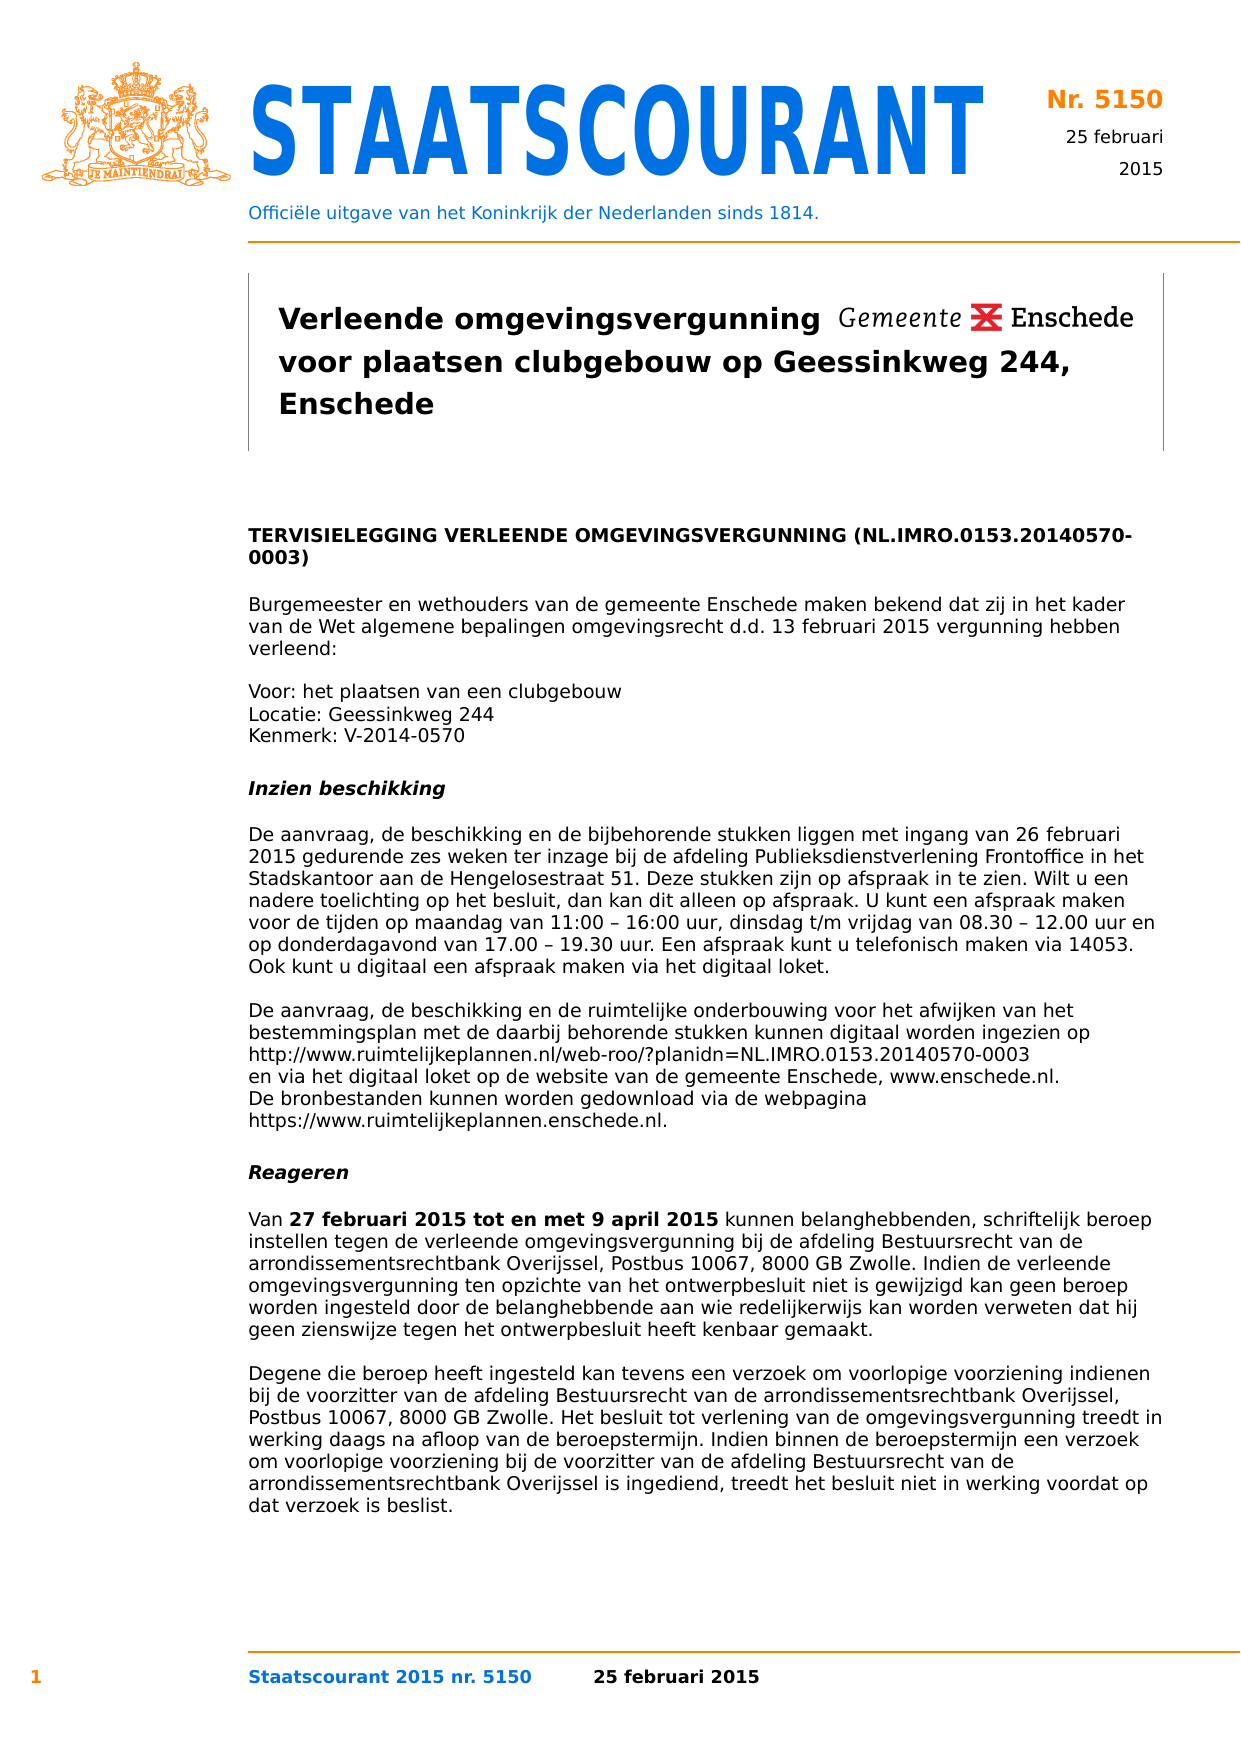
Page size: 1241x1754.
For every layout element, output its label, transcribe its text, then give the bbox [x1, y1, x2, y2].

table_cell 2015 [998, 153, 1240, 203]
text Locatie: Geessinkweg 244 [248, 703, 1163, 725]
table_header [25, 62, 248, 241]
subtitle Inzien beschikking [248, 777, 1163, 799]
text De aanvraag, de beschikking en de bijbehorende stukken liggen met ingang van 26 februari 2015 gedurende zes weken ter inzage bij de afdeling Publieksdienstverlening Frontoffice in het Stadskantoor aan de Hengelosestraat 51. Deze stukken zijn op afspraak in te zien. Wilt u een nadere toelichting op het besluit, dan kan dit alleen op afspraak. U kunt een afspraak maken voor de tijden op maandag van 11:00 – 16:00 uur, dinsdag t/m vrijdag van 08.30 – 12.00 uur en op donderdagavond van 17.00 – 19.30 uur. Een afspraak kunt u telefonisch maken via 14053. Ook kunt u digitaal een afspraak maken via het digitaal loket. [248, 824, 1163, 978]
text Degene die beroep heeft ingesteld kan tevens een verzoek om voorlopige voorziening indienen bij de voorzitter van de afdeling Bestuursrecht van de arrondissementsrechtbank Overijssel, Postbus 10067, 8000 GB Zwolle. Het besluit tot verlening van de omgevingsvergunning treedt in werking daags na afloop van de beroepstermijn. Indien binnen de beroepstermijn een verzoek om voorlopige voorziening bij de voorzitter van de afdeling Bestuursrecht van de arrondissementsrechtbank Overijssel is ingediend, treedt het besluit niet in werking voordat op dat verzoek is beslist. [248, 1363, 1163, 1517]
text Van 27 februari 2015 tot en met 9 april 2015 kunnen belanghebbenden, schriftelijk beroep instellen tegen de verleende omgevingsvergunning bij de afdeling Bestuursrecht van de arrondissementsrechtbank Overijssel, Postbus 10067, 8000 GB Zwolle. Indien de verleende omgevingsvergunning ten opzichte van het ontwerpbesluit niet is gewijzigd kan geen beroep worden ingesteld door de belanghebbende aan wie redelijkerwijs kan worden verweten dat hij geen zienswijze tegen het ontwerpbesluit heeft kenbaar gemaakt. [248, 1209, 1163, 1341]
text Burgemeester en wethouders van de gemeente Enschede maken bekend dat zij in het kader van de Wet algemene bepalingen omgevingsrecht d.d. 13 februari 2015 vergunning hebben verleend: [248, 594, 1163, 659]
text Kenmerk: V-2014-0570 [248, 725, 1163, 747]
picture [838, 302, 1134, 332]
text http://www.ruimtelijkeplannen.nl/web-roo/?planidn=NL.IMRO.0153.20140570-0003 [248, 1044, 1163, 1066]
text De aanvraag, de beschikking en de ruimtelijke onderbouwing voor het afwijken van het bestemmingsplan met de daarbij behorende stukken kunnen digitaal worden ingezien op [248, 1000, 1163, 1044]
text Voor: het plaatsen van een clubgebouw [248, 681, 1163, 703]
text De bronbestanden kunnen worden gedownload via de webpagina [248, 1088, 1163, 1110]
table_header Nr. 5150 [998, 62, 1240, 121]
text en via het digitaal loket op de website van de gemeente Enschede, www.enschede.nl. [248, 1066, 1163, 1088]
subtitle Reageren [248, 1162, 1163, 1184]
subtitle TERVISIELEGGING VERLEENDE OMGEVINGSVERGUNNING (NL.IMRO.0153.20140570-0003) [248, 525, 1163, 569]
picture [41, 62, 231, 186]
table_cell Officiële uitgave van het Koninkrijk der Nederlanden sinds 1814. [248, 203, 1240, 241]
table_header STAATSCOURANT [248, 62, 998, 203]
subtitle Verleende omgevingsvergunning voor plaatsen clubgebouw op Geessinkweg 244, Enschede [249, 273, 1163, 451]
table_cell 25 februari [998, 121, 1240, 153]
text https://www.ruimtelijkeplannen.enschede.nl. [248, 1110, 1163, 1132]
